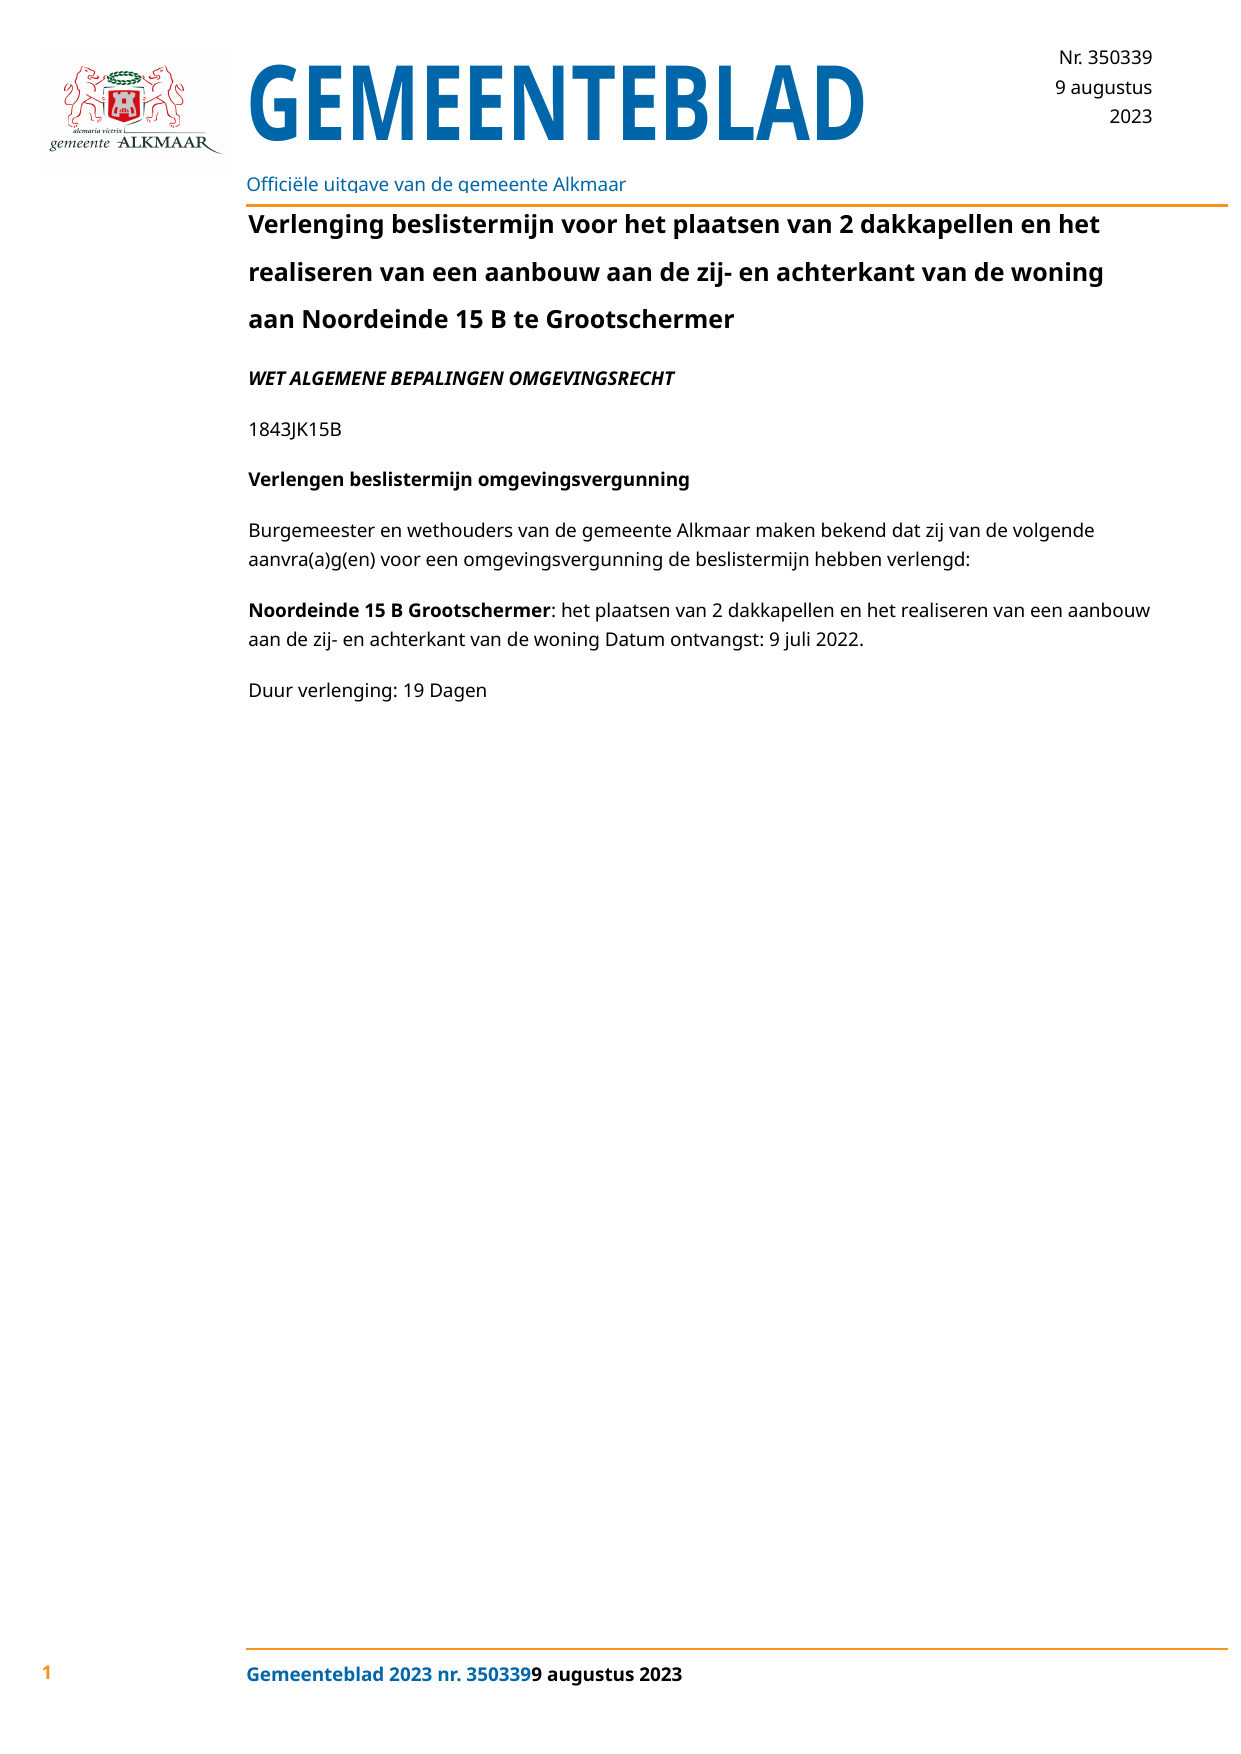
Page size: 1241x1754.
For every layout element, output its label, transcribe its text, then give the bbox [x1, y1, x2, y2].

text Burgemeester en wethouders van de gemeente Alkmaar maken bekend dat zij van de volgende aanvra(a)g(en) voor een omgevingsvergunning de beslistermijn hebben verlengd: [248, 517, 1152, 572]
picture [41, 47, 231, 172]
text WET ALGEMENE BEPALINGEN OMGEVINGSRECHT [248, 366, 1152, 391]
text 1843JK15B [248, 416, 1152, 442]
text Duur verlenging: 19 Dagen [248, 677, 1152, 702]
text Verlenging beslistermijn voor het plaatsen van 2 dakkapellen en het realiseren van een aanbouw aan de zij- en achterkant van de woning aan Noordeinde 15 B te Grootschermer [248, 207, 1152, 336]
text Noordeinde 15 B Grootschermer: het plaatsen van 2 dakkapellen en het realiseren van een aanbouw aan de zij- en achterkant van de woning Datum ontvangst: 9 juli 2022. [248, 597, 1152, 652]
text Verlengen beslistermijn omgevingsvergunning [248, 466, 1152, 492]
